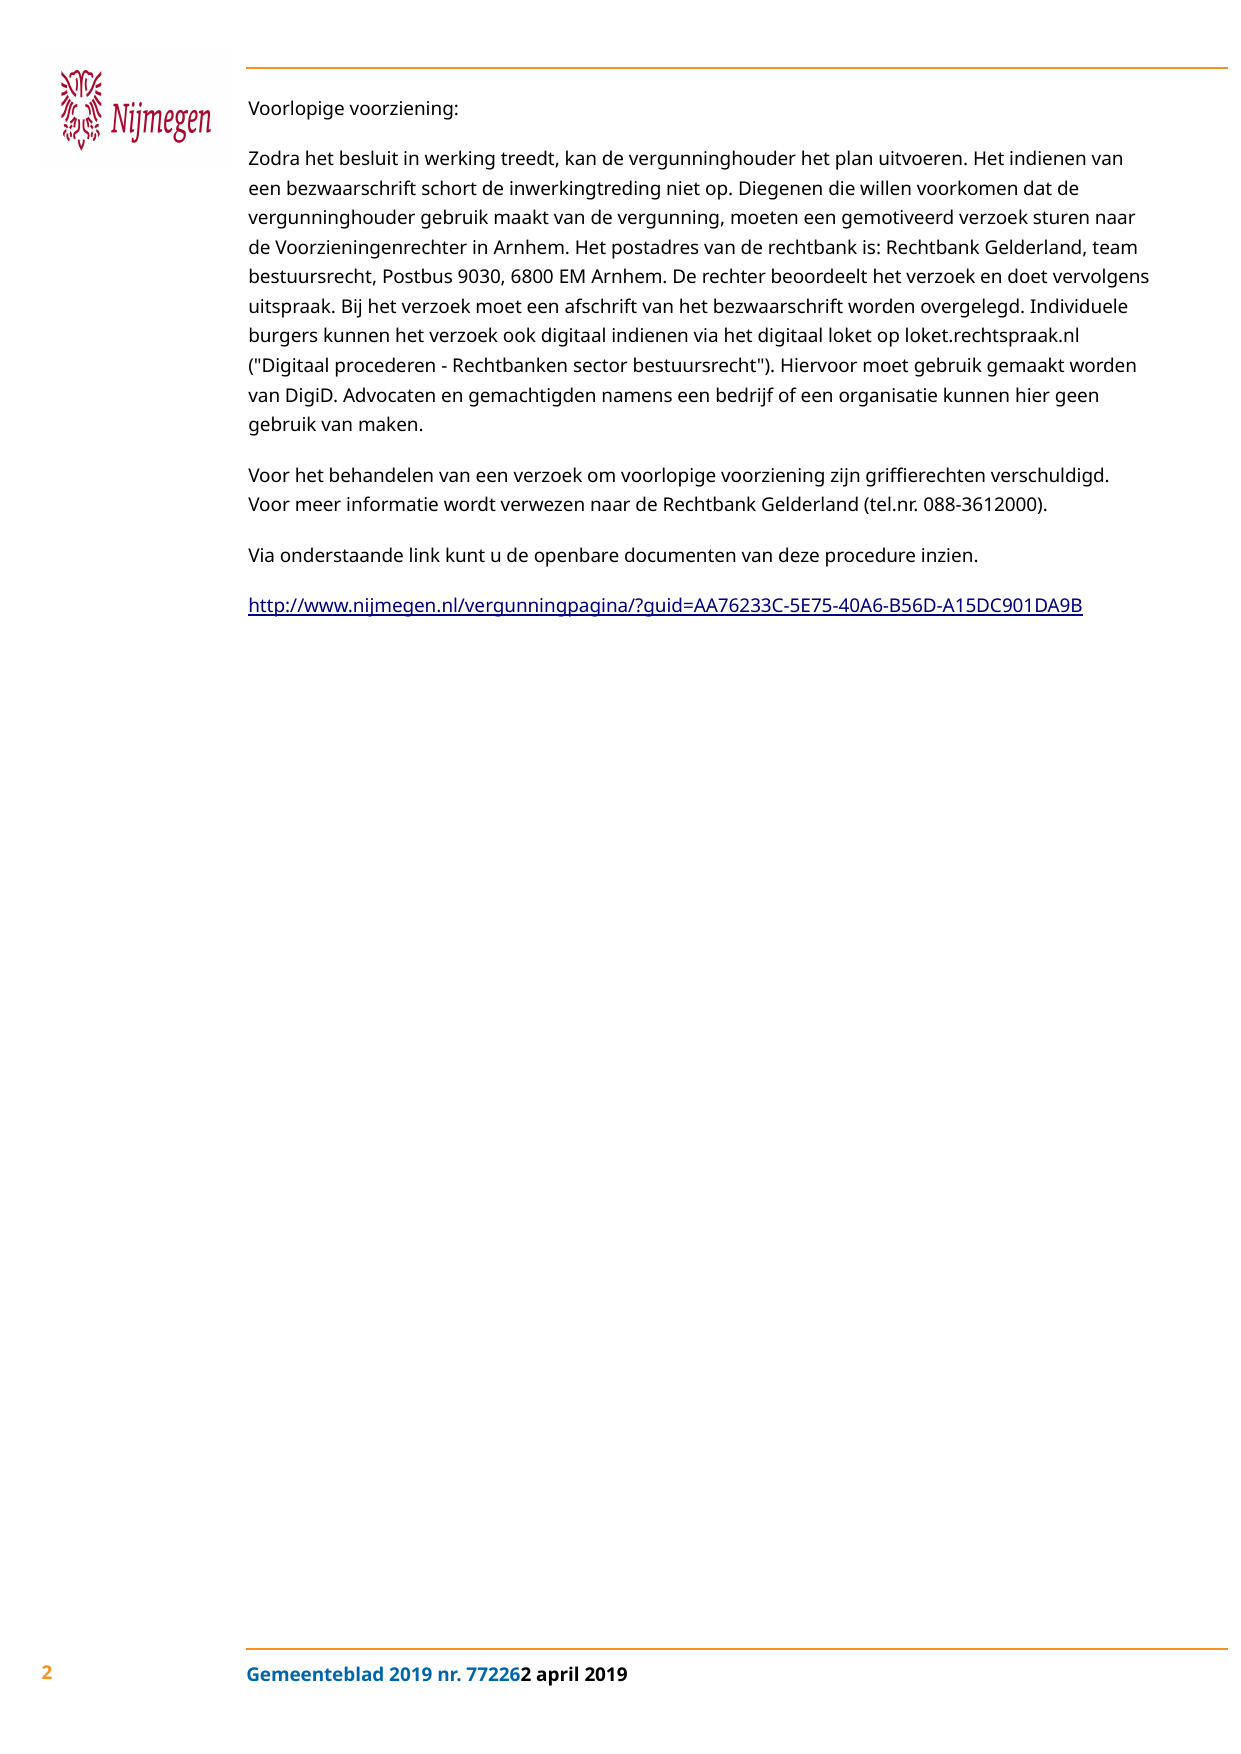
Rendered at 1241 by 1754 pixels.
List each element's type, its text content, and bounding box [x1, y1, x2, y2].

picture [41, 47, 231, 172]
text Voorlopige voorziening: [248, 95, 1152, 121]
text Zodra het besluit in werking treedt, kan de vergunninghouder het plan uitvoeren. Het indienen van een bezwaarschrift schort de inwerkingtreding niet op. Diegenen die willen voorkomen dat de vergunninghouder gebruik maakt van de vergunning, moeten een gemotiveerd verzoek sturen naar de Voorzieningenrechter in Arnhem. Het postadres van de rechtbank is: Rechtbank Gelderland, team bestuursrecht, Postbus 9030, 6800 EM Arnhem. De rechter beoordeelt het verzoek en doet vervolgens uitspraak. Bij het verzoek moet een afschrift van het bezwaarschrift worden overgelegd. Individuele burgers kunnen het verzoek ook digitaal indienen via het digitaal loket op loket.rechtspraak.nl ("Digitaal procederen - Rechtbanken sector bestuursrecht"). Hiervoor moet gebruik gemaakt worden van DigiD. Advocaten en gemachtigden namens een bedrijf of een organisatie kunnen hier geen gebruik van maken. [248, 145, 1152, 437]
text Via onderstaande link kunt u de openbare documenten van deze procedure inzien. [248, 542, 1152, 568]
text Voor het behandelen van een verzoek om voorlopige voorziening zijn griffierechten verschuldigd. Voor meer informatie wordt verwezen naar de Rechtbank Gelderland (tel.nr. 088-3612000). [248, 462, 1152, 517]
text http://www.nijmegen.nl/vergunningpagina/?guid=AA76233C-5E75-40A6-B56D-A15DC901DA9B [248, 592, 1152, 618]
